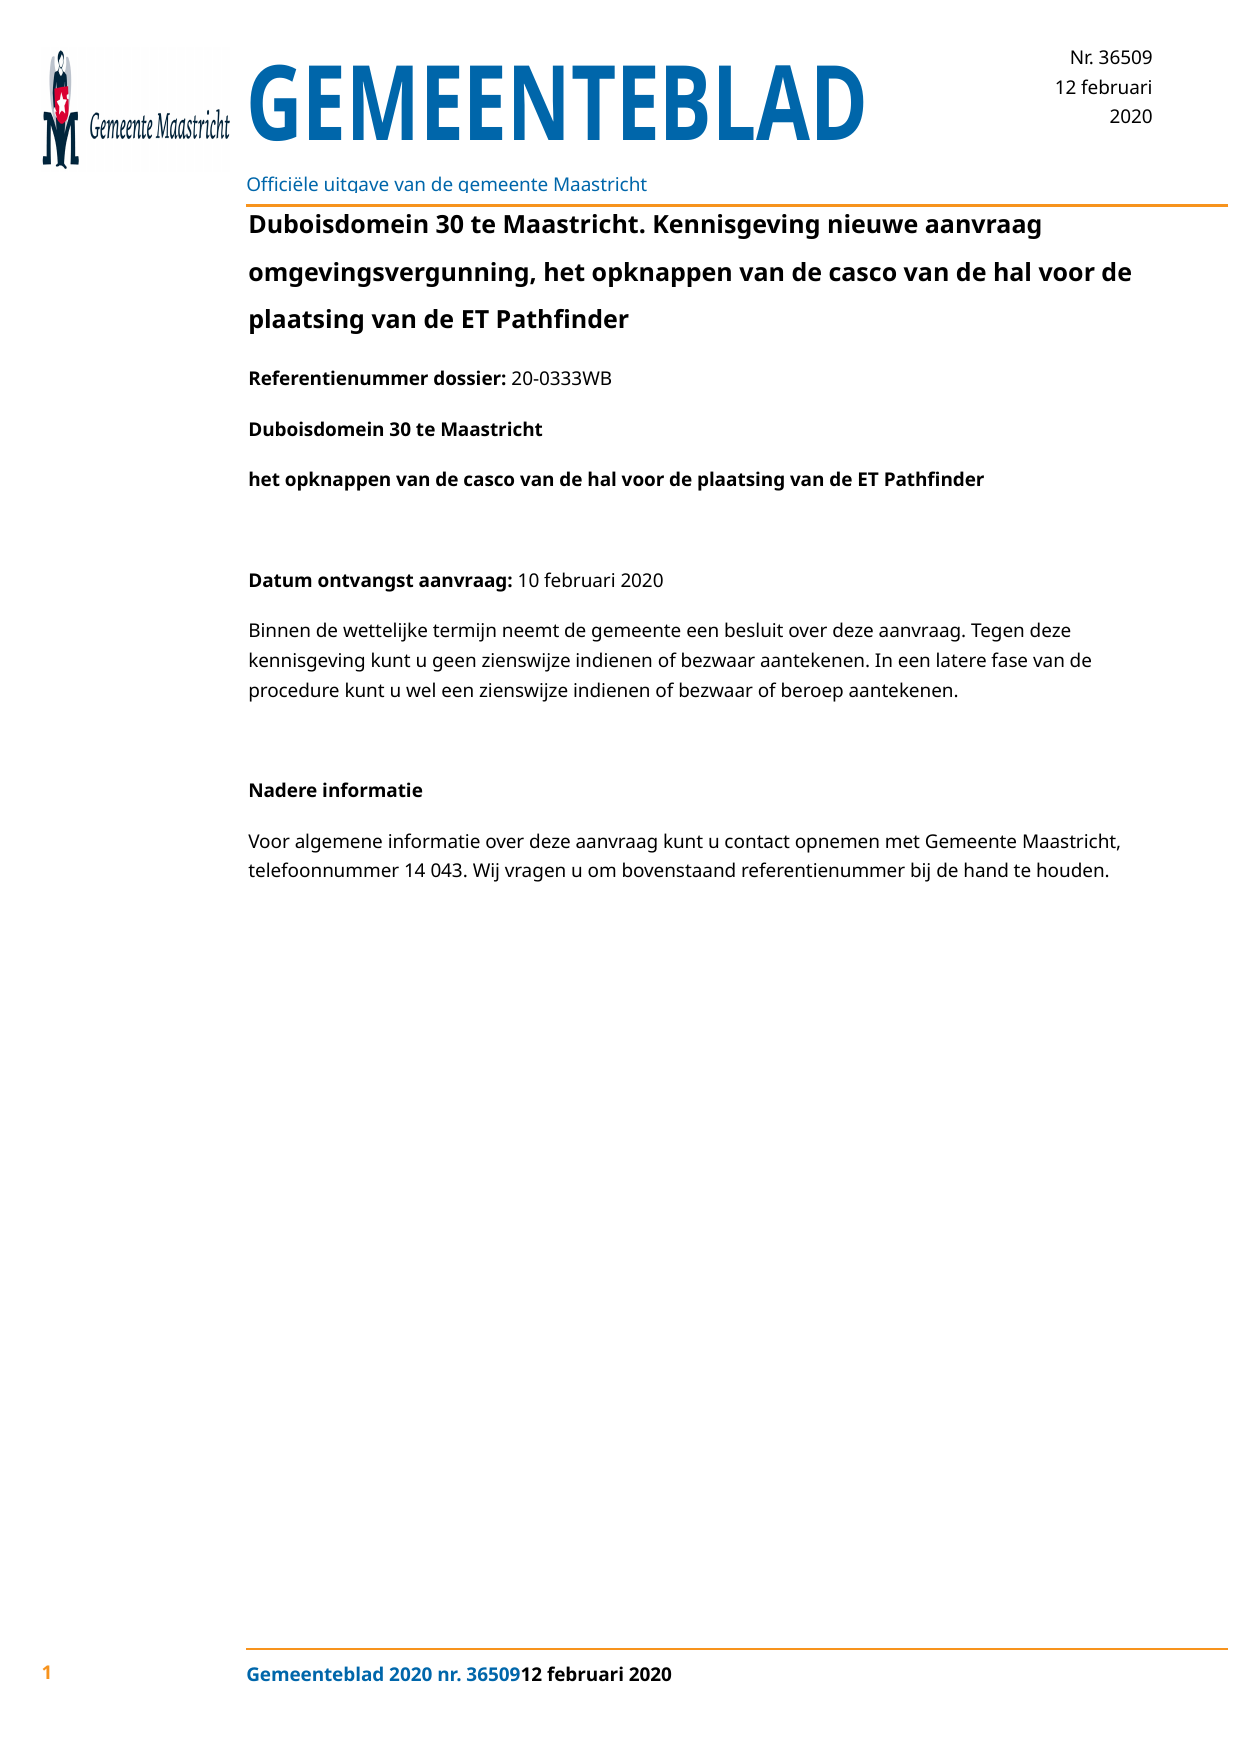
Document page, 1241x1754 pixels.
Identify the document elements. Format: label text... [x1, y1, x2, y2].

text het opknappen van de casco van de hal voor de plaatsing van de ET Pathfinder [248, 466, 1152, 492]
text Duboisdomein 30 te Maastricht [248, 416, 1152, 442]
text Duboisdomein 30 te Maastricht. Kennisgeving nieuwe aanvraag omgevingsvergunning, het opknappen van de casco van de hal voor de plaatsing van de ET Pathfinder [248, 207, 1152, 336]
text Binnen de wettelijke termijn neemt de gemeente een besluit over deze aanvraag. Tegen deze kennisgeving kunt u geen zienswijze indienen of bezwaar aantekenen. In een latere fase van de procedure kunt u wel een zienswijze indienen of bezwaar of beroep aantekenen. [248, 618, 1152, 702]
text Voor algemene informatie over deze aanvraag kunt u contact opnemen met Gemeente Maastricht, telefoonnummer 14 043. Wij vragen u om bovenstaand referentienummer bij de hand te houden. [248, 828, 1152, 883]
text Datum ontvangst aanvraag: 10 februari 2020 [248, 567, 1152, 593]
text Referentienummer dossier: 20-0333WB [248, 366, 1152, 391]
picture [41, 47, 231, 172]
text Nadere informatie [248, 778, 1152, 803]
